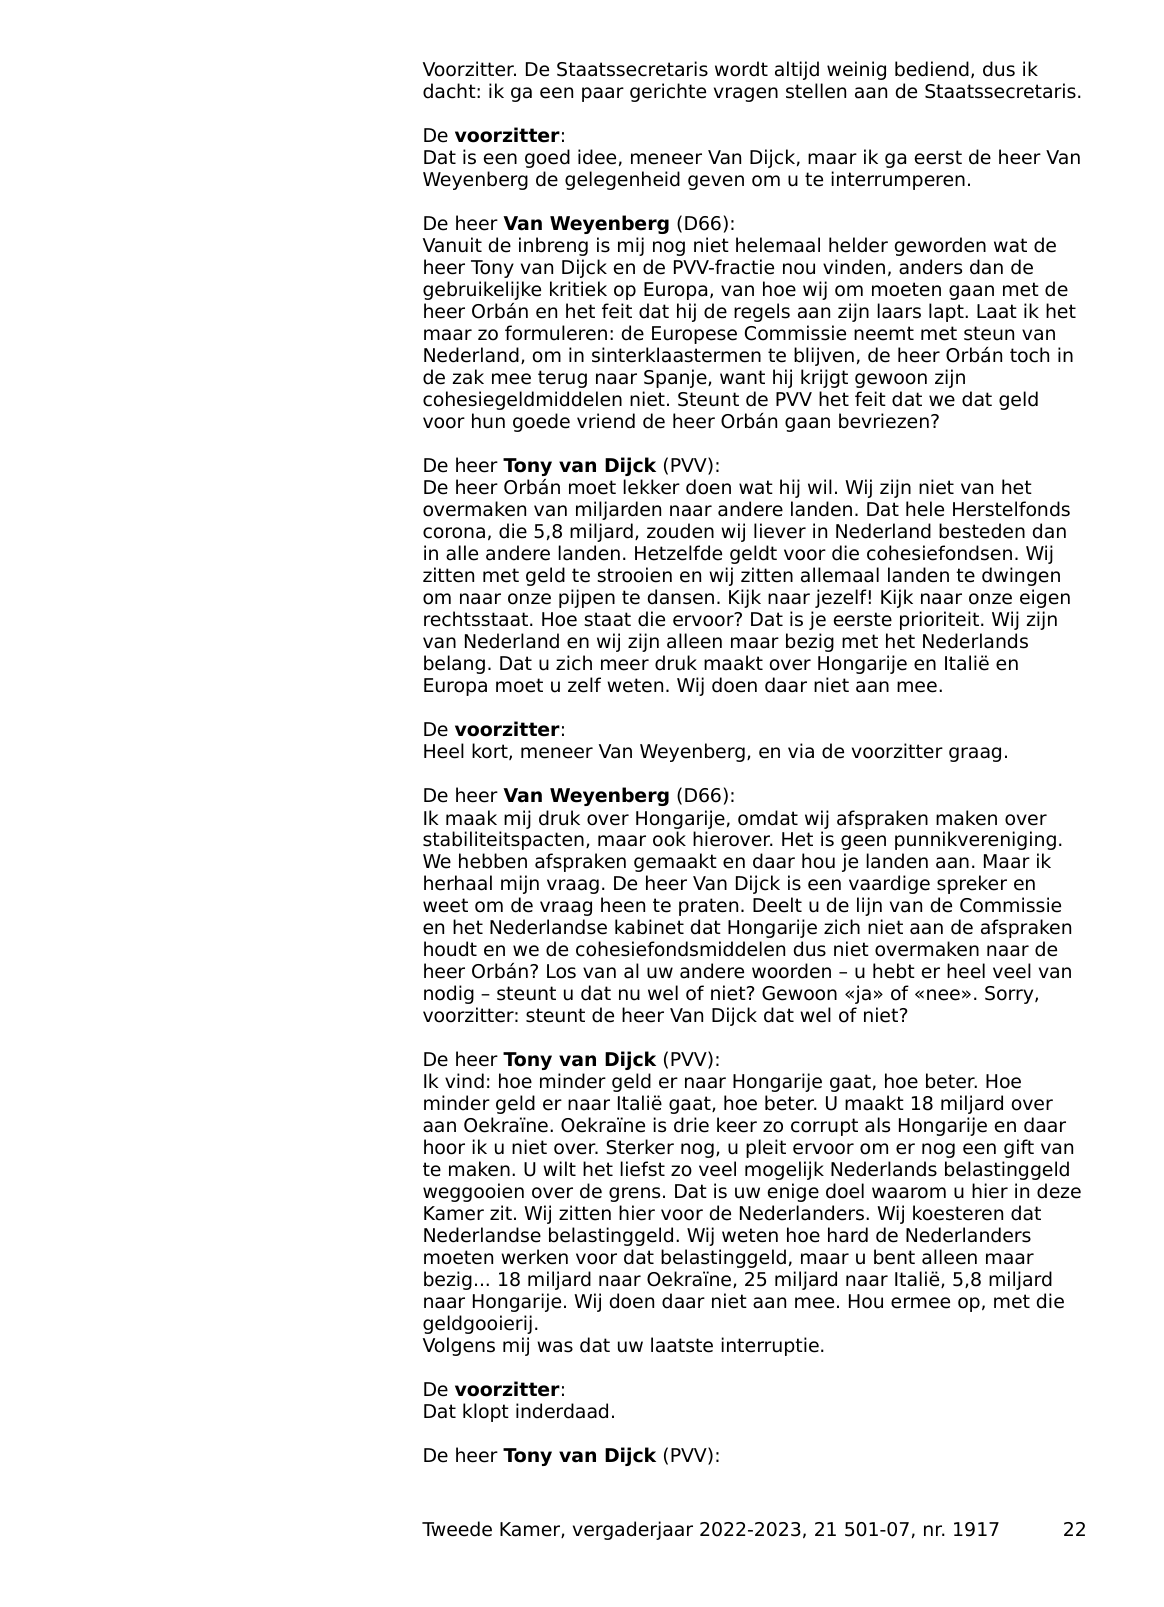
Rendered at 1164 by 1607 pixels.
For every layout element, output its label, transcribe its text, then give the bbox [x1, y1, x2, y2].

text De heer Van Weyenberg (D66): [422, 785, 1087, 807]
text Dat is een goed idee, meneer Van Dijck, maar ik ga eerst de heer Van Weyenberg de gelegenheid geven om u te interrumperen. [422, 147, 1087, 191]
text Dat klopt inderdaad. [422, 1401, 1087, 1423]
text De heer Tony van Dijck (PVV): [422, 1445, 1087, 1467]
text Volgens mij was dat uw laatste interruptie. [422, 1335, 1087, 1357]
text Ik maak mij druk over Hongarije, omdat wij afspraken maken over stabiliteitspacten, maar ook hierover. Het is geen punnikvereniging. We hebben afspraken gemaakt en daar hou je landen aan. Maar ik herhaal mijn vraag. De heer Van Dijck is een vaardige spreker en weet om de vraag heen te praten. Deelt u de lijn van de Commissie en het Nederlandse kabinet dat Hongarije zich niet aan de afspraken houdt en we de cohesiefondsmiddelen dus niet overmaken naar de heer Orbán? Los van al uw andere woorden – u hebt er heel veel van nodig – steunt u dat nu wel of niet? Gewoon «ja» of «nee». Sorry, voorzitter: steunt de heer Van Dijck dat wel of niet? [422, 807, 1087, 1027]
text De voorzitter: [422, 1379, 1087, 1401]
text Ik vind: hoe minder geld er naar Hongarije gaat, hoe beter. Hoe minder geld er naar Italië gaat, hoe beter. U maakt 18 miljard over aan Oekraïne. Oekraïne is drie keer zo corrupt als Hongarije en daar hoor ik u niet over. Sterker nog, u pleit ervoor om er nog een gift van te maken. U wilt het liefst zo veel mogelijk Nederlands belastinggeld weggooien over de grens. Dat is uw enige doel waarom u hier in deze Kamer zit. Wij zitten hier voor de Nederlanders. Wij koesteren dat Nederlandse belastinggeld. Wij weten hoe hard de Nederlanders moeten werken voor dat belastinggeld, maar u bent alleen maar bezig... 18 miljard naar Oekraïne, 25 miljard naar Italië, 5,8 miljard naar Hongarije. Wij doen daar niet aan mee. Hou ermee op, met die geldgooierij. [422, 1071, 1087, 1335]
text De heer Tony van Dijck (PVV): [422, 455, 1087, 477]
text De heer Orbán moet lekker doen wat hij wil. Wij zijn niet van het overmaken van miljarden naar andere landen. Dat hele Herstelfonds corona, die 5,8 miljard, zouden wij liever in Nederland besteden dan in alle andere landen. Hetzelfde geldt voor die cohesiefondsen. Wij zitten met geld te strooien en wij zitten allemaal landen te dwingen om naar onze pijpen te dansen. Kijk naar jezelf! Kijk naar onze eigen rechtsstaat. Hoe staat die ervoor? Dat is je eerste prioriteit. Wij zijn van Nederland en wij zijn alleen maar bezig met het Nederlands belang. Dat u zich meer druk maakt over Hongarije en Italië en Europa moet u zelf weten. Wij doen daar niet aan mee. [422, 477, 1087, 697]
text Vanuit de inbreng is mij nog niet helemaal helder geworden wat de heer Tony van Dijck en de PVV-fractie nou vinden, anders dan de gebruikelijke kritiek op Europa, van hoe wij om moeten gaan met de heer Orbán en het feit dat hij de regels aan zijn laars lapt. Laat ik het maar zo formuleren: de Europese Commissie neemt met steun van Nederland, om in sinterklaastermen te blijven, de heer Orbán toch in de zak mee terug naar Spanje, want hij krijgt gewoon zijn cohesiegeldmiddelen niet. Steunt de PVV het feit dat we dat geld voor hun goede vriend de heer Orbán gaan bevriezen? [422, 235, 1087, 433]
text De voorzitter: [422, 719, 1087, 741]
text Voorzitter. De Staatssecretaris wordt altijd weinig bediend, dus ik dacht: ik ga een paar gerichte vragen stellen aan de Staatssecretaris. [422, 59, 1087, 103]
text De voorzitter: [422, 125, 1087, 147]
text De heer Van Weyenberg (D66): [422, 213, 1087, 235]
text De heer Tony van Dijck (PVV): [422, 1049, 1087, 1071]
text Heel kort, meneer Van Weyenberg, en via de voorzitter graag. [422, 741, 1087, 763]
